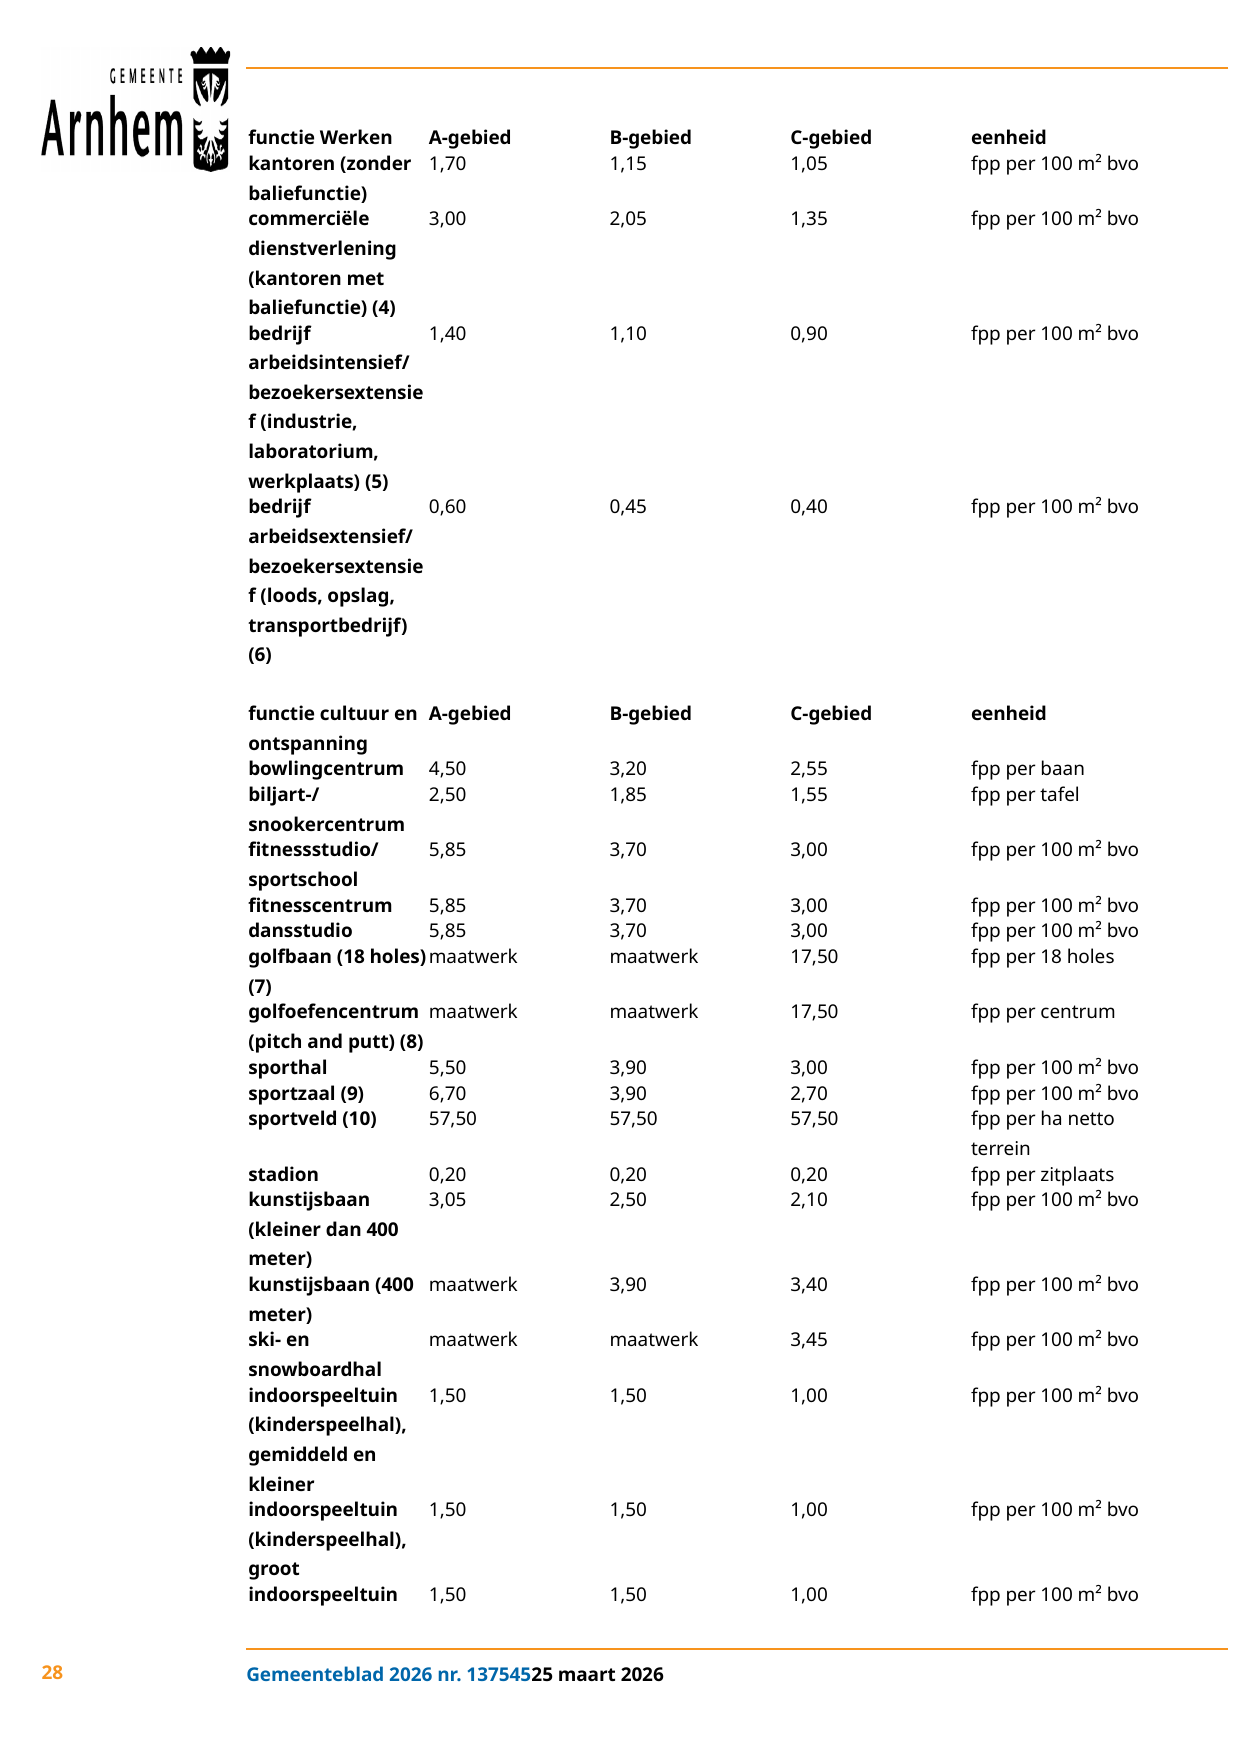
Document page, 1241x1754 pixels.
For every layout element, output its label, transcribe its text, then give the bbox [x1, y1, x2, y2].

table_cell fpp per 100 m² bvo [971, 1080, 1152, 1105]
table_cell 2,70 [790, 1080, 971, 1105]
table_cell 1,40 [429, 320, 609, 494]
table_cell fitnessstudio/sportschool [248, 837, 429, 892]
table_cell fpp per baan [971, 756, 1152, 781]
table_cell maatwerk [429, 1271, 609, 1327]
picture [41, 47, 231, 172]
table_cell maatwerk [429, 943, 609, 999]
table_cell stadion [248, 1161, 429, 1186]
table_cell golfbaan (18 holes) (7) [248, 943, 429, 999]
table_cell 57,50 [429, 1105, 609, 1161]
table_cell 3,05 [429, 1186, 609, 1271]
table_cell 5,85 [429, 918, 609, 943]
table_cell maatwerk [429, 1327, 609, 1382]
table_cell maatwerk [609, 1327, 790, 1382]
table_cell 0,45 [609, 494, 790, 667]
table_header A-gebied [429, 125, 609, 150]
table_cell 57,50 [790, 1105, 971, 1161]
table_cell indoorspeeltuin (kinderspeelhal), groot [248, 1496, 429, 1581]
table_cell fpp per 100 m² bvo [971, 206, 1152, 320]
table_cell commerciële dienstverlening (kantoren met baliefunctie) (4) [248, 206, 429, 320]
table_cell 2,50 [609, 1186, 790, 1271]
table_cell 0,60 [429, 494, 609, 667]
table_cell 5,85 [429, 837, 609, 892]
table_cell 3,00 [790, 892, 971, 918]
table_cell 0,20 [429, 1161, 609, 1186]
table_cell 1,00 [790, 1496, 971, 1581]
table_cell bedrijf arbeidsextensief/ bezoekersextensief (loods, opslag, transportbedrijf) (6) [248, 494, 429, 667]
table_cell sportveld (10) [248, 1105, 429, 1161]
table_cell 1,55 [790, 781, 971, 837]
table_cell indoorspeeltuin [248, 1581, 429, 1607]
table_cell fpp per 100 m² bvo [971, 1496, 1152, 1581]
table_cell maatwerk [609, 943, 790, 999]
table_cell 1,50 [609, 1581, 790, 1607]
table_cell 17,50 [790, 999, 971, 1054]
table_cell 1,50 [429, 1496, 609, 1581]
table_cell fpp per 100 m² bvo [971, 918, 1152, 943]
table_cell fpp per 100 m² bvo [971, 150, 1152, 206]
table_cell 3,20 [609, 756, 790, 781]
table_cell 57,50 [609, 1105, 790, 1161]
table_cell golfoefencentrum (pitch and putt) (8) [248, 999, 429, 1054]
table_cell 1,50 [429, 1382, 609, 1496]
table_header A-gebied [429, 700, 609, 756]
table_cell 0,40 [790, 494, 971, 667]
table_cell 3,70 [609, 892, 790, 918]
table_cell 3,70 [609, 918, 790, 943]
table_cell kantoren (zonder baliefunctie) [248, 150, 429, 206]
table_cell fpp per 100 m² bvo [971, 892, 1152, 918]
table_cell fpp per 100 m² bvo [971, 1327, 1152, 1382]
table_cell kunstijsbaan (kleiner dan 400 meter) [248, 1186, 429, 1271]
table_cell maatwerk [429, 999, 609, 1054]
table_cell 3,00 [790, 837, 971, 892]
table_cell 3,40 [790, 1271, 971, 1327]
table_cell sportzaal (9) [248, 1080, 429, 1105]
table_cell fpp per zitplaats [971, 1161, 1152, 1186]
table_cell 1,50 [429, 1581, 609, 1607]
table_cell 1,00 [790, 1581, 971, 1607]
table_cell maatwerk [609, 999, 790, 1054]
table_cell 1,05 [790, 150, 971, 206]
table_cell 2,05 [609, 206, 790, 320]
table_cell 3,00 [790, 1054, 971, 1080]
table_cell dansstudio [248, 918, 429, 943]
table_cell fpp per ha netto terrein [971, 1105, 1152, 1161]
table_cell 6,70 [429, 1080, 609, 1105]
table_cell biljart-/snookercentrum [248, 781, 429, 837]
table_cell fpp per tafel [971, 781, 1152, 837]
table_cell 3,45 [790, 1327, 971, 1382]
table_cell 5,50 [429, 1054, 609, 1080]
table_cell indoorspeeltuin (kinderspeelhal), gemiddeld en kleiner [248, 1382, 429, 1496]
table_cell fpp per 100 m² bvo [971, 1581, 1152, 1607]
table_header functie Werken [248, 125, 429, 150]
table_cell bedrijf arbeidsintensief/ bezoekersextensief (industrie, laboratorium, werkplaats) (5) [248, 320, 429, 494]
table_cell fpp per 100 m² bvo [971, 1271, 1152, 1327]
table_cell 0,20 [790, 1161, 971, 1186]
table_cell bowlingcentrum [248, 756, 429, 781]
table_cell 0,90 [790, 320, 971, 494]
table_header B-gebied [609, 125, 790, 150]
table_cell 0,20 [609, 1161, 790, 1186]
table_cell 3,00 [429, 206, 609, 320]
table_header B-gebied [609, 700, 790, 756]
table_header eenheid [971, 700, 1152, 756]
table_cell 2,50 [429, 781, 609, 837]
table_header C-gebied [790, 700, 971, 756]
table_cell fitnesscentrum [248, 892, 429, 918]
table_cell fpp per centrum [971, 999, 1152, 1054]
table_cell 1,50 [609, 1382, 790, 1496]
table_cell kunstijsbaan (400 meter) [248, 1271, 429, 1327]
table_cell 1,35 [790, 206, 971, 320]
table_cell 17,50 [790, 943, 971, 999]
table_cell 3,90 [609, 1080, 790, 1105]
table_cell fpp per 100 m² bvo [971, 1382, 1152, 1496]
table_cell fpp per 100 m² bvo [971, 320, 1152, 494]
table_cell 1,00 [790, 1382, 971, 1496]
table_cell 2,10 [790, 1186, 971, 1271]
table_cell 1,15 [609, 150, 790, 206]
table_cell ski- en snowboardhal [248, 1327, 429, 1382]
table_cell sporthal [248, 1054, 429, 1080]
table_header C-gebied [790, 125, 971, 150]
table_cell 4,50 [429, 756, 609, 781]
table_cell 1,50 [609, 1496, 790, 1581]
table_header eenheid [971, 125, 1152, 150]
table_cell 1,10 [609, 320, 790, 494]
table_cell 3,70 [609, 837, 790, 892]
table_header functie cultuur en ontspanning [248, 700, 429, 756]
table_cell 1,70 [429, 150, 609, 206]
table_cell 3,90 [609, 1054, 790, 1080]
table_cell fpp per 18 holes [971, 943, 1152, 999]
table_cell fpp per 100 m² bvo [971, 1054, 1152, 1080]
table_cell 3,00 [790, 918, 971, 943]
table_cell fpp per 100 m² bvo [971, 1186, 1152, 1271]
table_cell fpp per 100 m² bvo [971, 494, 1152, 667]
table_cell 2,55 [790, 756, 971, 781]
table_cell 1,85 [609, 781, 790, 837]
table_cell 5,85 [429, 892, 609, 918]
table_cell fpp per 100 m² bvo [971, 837, 1152, 892]
table_cell 3,90 [609, 1271, 790, 1327]
